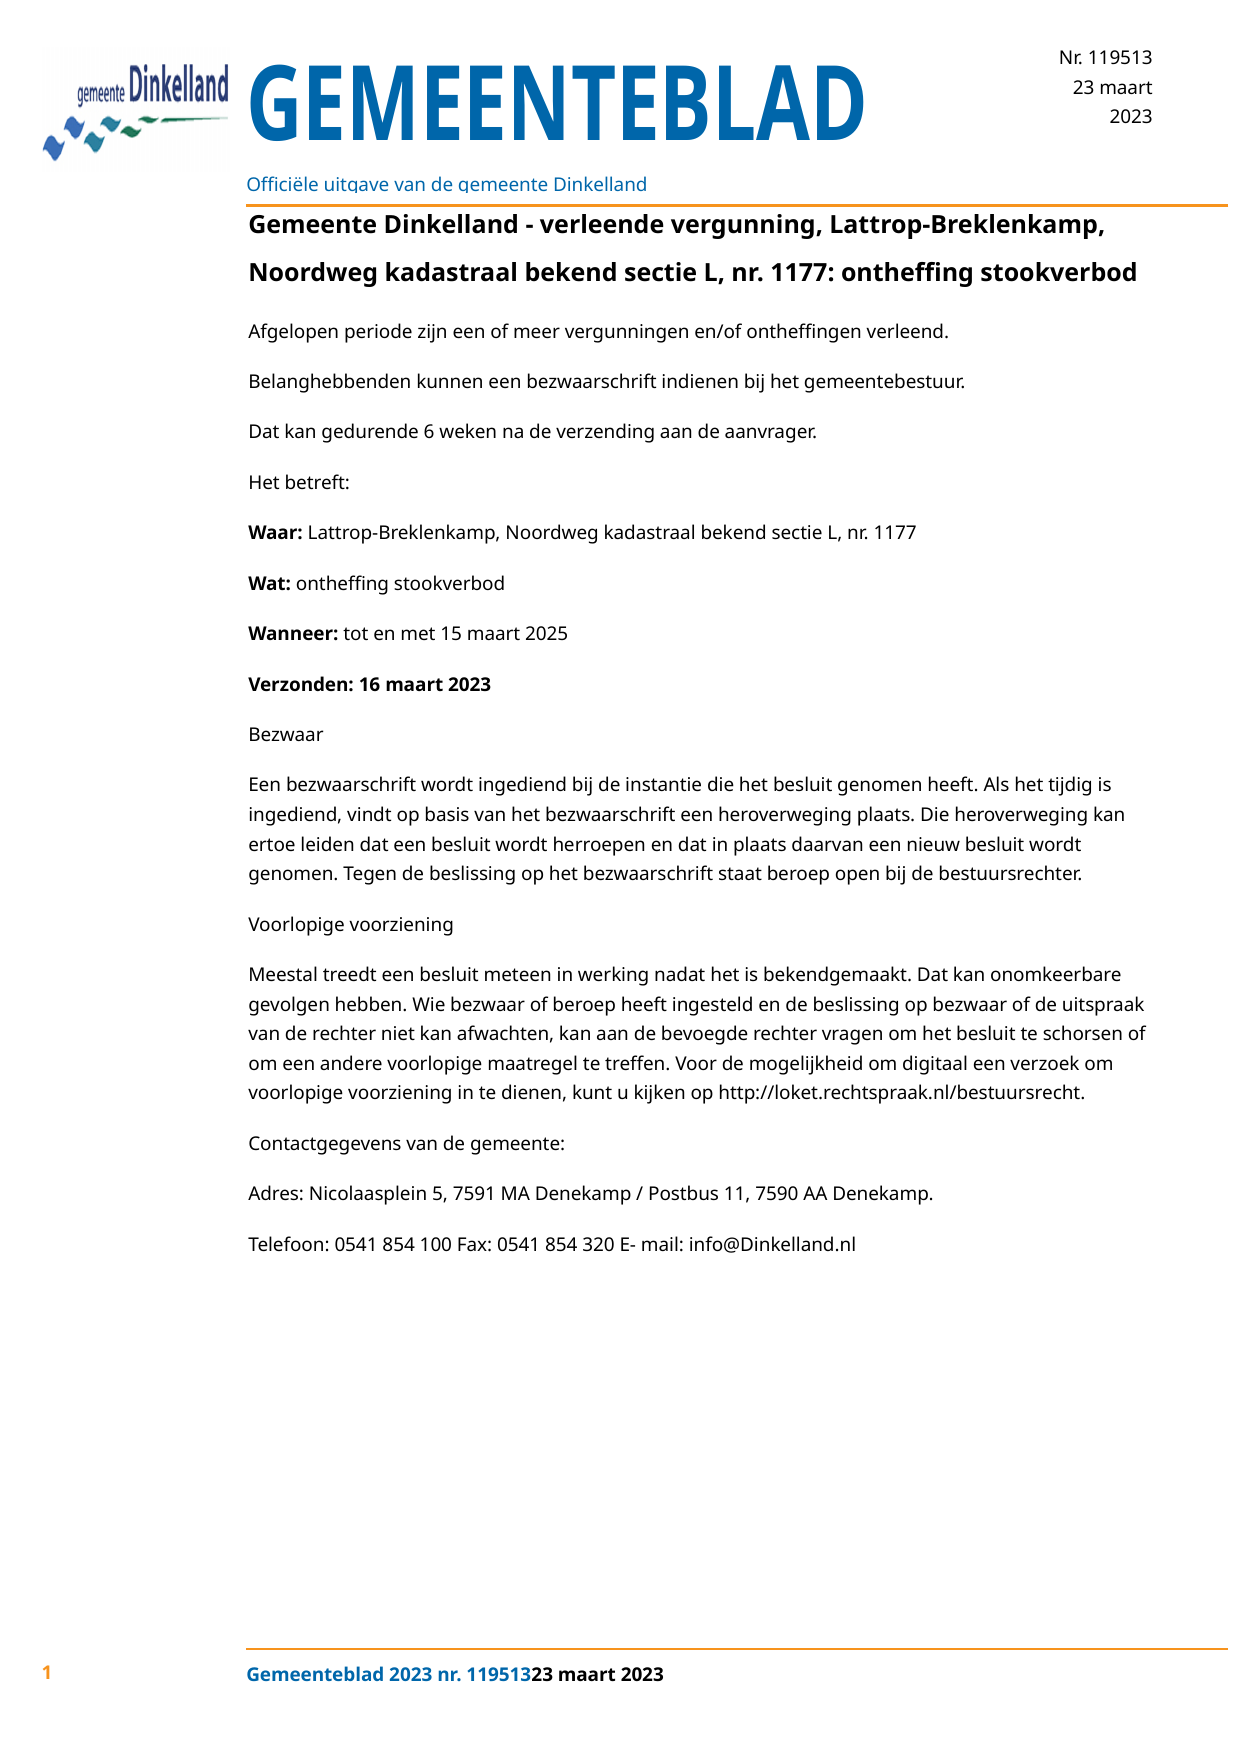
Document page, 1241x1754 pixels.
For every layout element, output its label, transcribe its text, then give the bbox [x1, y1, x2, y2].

text Meestal treedt een besluit meteen in werking nadat het is bekendgemaakt. Dat kan onomkeerbare gevolgen hebben. Wie bezwaar of beroep heeft ingesteld en de beslissing op bezwaar of de uitspraak van de rechter niet kan afwachten, kan aan de bevoegde rechter vragen om het besluit te schorsen of om een andere voorlopige maatregel te treffen. Voor de mogelijkheid om digitaal een verzoek om voorlopige voorziening in te dienen, kunt u kijken op http://loket.rechtspraak.nl/bestuursrecht. [248, 961, 1152, 1105]
text Waar: Lattrop-Breklenkamp, Noordweg kadastraal bekend sectie L, nr. 1177 [248, 519, 1152, 545]
text Bezwaar [248, 721, 1152, 747]
text Contactgegevens van de gemeente: [248, 1130, 1152, 1156]
text Voorlopige voorziening [248, 911, 1152, 937]
text Belanghebbenden kunnen een bezwaarschrift indienen bij het gemeentebestuur. [248, 368, 1152, 394]
text Wanneer: tot en met 15 maart 2025 [248, 620, 1152, 646]
text Het betreft: [248, 469, 1152, 495]
text Dat kan gedurende 6 weken na de verzending aan de aanvrager. [248, 419, 1152, 444]
text Wat: ontheffing stookverbod [248, 570, 1152, 596]
text Telefoon: 0541 854 100 Fax: 0541 854 320 E- mail: info@Dinkelland.nl [248, 1231, 1152, 1257]
text Afgelopen periode zijn een of meer vergunningen en/of ontheffingen verleend. [248, 318, 1152, 344]
text Gemeente Dinkelland - verleende vergunning, Lattrop-Breklenkamp, Noordweg kadastraal bekend sectie L, nr. 1177: ontheffing stookverbod [248, 207, 1152, 288]
text Een bezwaarschrift wordt ingediend bij de instantie die het besluit genomen heeft. Als het tijdig is ingediend, vindt op basis van het bezwaarschrift een heroverweging plaats. Die heroverweging kan ertoe leiden dat een besluit wordt herroepen en dat in plaats daarvan een nieuw besluit wordt genomen. Tegen de beslissing op het bezwaarschrift staat beroep open bij de bestuursrechter. [248, 772, 1152, 886]
picture [41, 47, 231, 172]
text Verzonden: 16 maart 2023 [248, 671, 1152, 697]
text Adres: Nicolaasplein 5, 7591 MA Denekamp / Postbus 11, 7590 AA Denekamp. [248, 1180, 1152, 1206]
